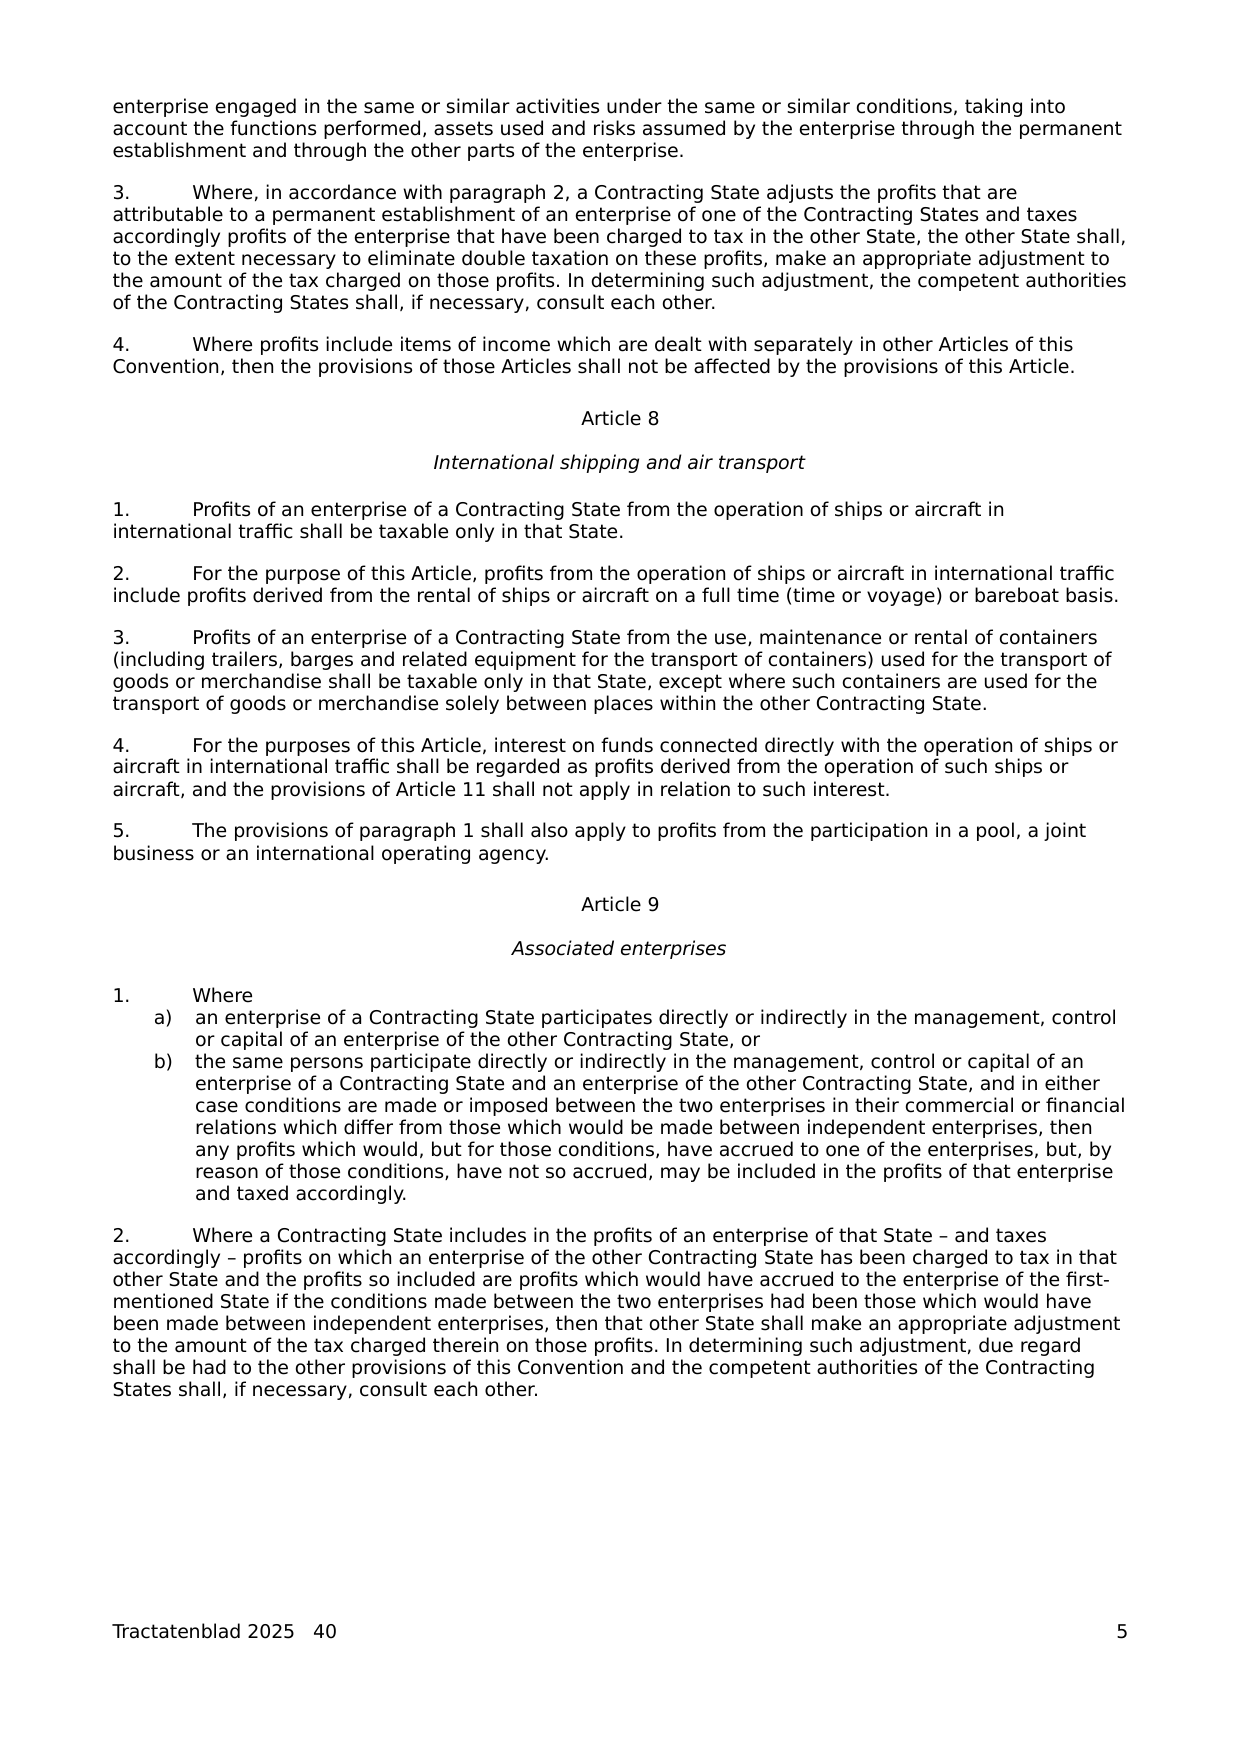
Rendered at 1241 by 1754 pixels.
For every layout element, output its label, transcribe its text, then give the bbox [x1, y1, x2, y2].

text b) the same persons participate directly or indirectly in the management, control or capital of an enterprise of a Contracting State and an enterprise of the other Contracting State, and in either case conditions are made or imposed between the two enterprises in their commercial or financial relations which differ from those which would be made between independent enterprises, then any profits which would, but for those conditions, have accrued to one of the enterprises, but, by reason of those conditions, have not so accrued, may be included in the profits of that enterprise and taxed accordingly. [153, 1051, 1128, 1205]
text enterprise engaged in the same or similar activities under the same or similar conditions, taking into account the functions performed, assets used and risks assumed by the enterprise through the permanent establishment and through the other parts of the enterprise. [112, 96, 1128, 162]
text 3. Where, in accordance with paragraph 2, a Contracting State adjusts the profits that are attributable to a permanent establishment of an enterprise of one of the Contracting States and taxes accordingly profits of the enterprise that have been charged to tax in the other State, the other State shall, to the extent necessary to eliminate double taxation on these profits, make an appropriate adjustment to the amount of the tax charged on those profits. In determining such adjustment, the competent authorities of the Contracting States shall, if necessary, consult each other. [112, 182, 1128, 314]
text 2. Where a Contracting State includes in the profits of an enterprise of that State – and taxes accordingly – profits on which an enterprise of the other Contracting State has been charged to tax in that other State and the profits so included are profits which would have accrued to the enterprise of the first-mentioned State if the conditions made between the two enterprises had been those which would have been made between independent enterprises, then that other State shall make an appropriate adjustment to the amount of the tax charged therein on those profits. In determining such adjustment, due regard shall be had to the other provisions of this Convention and the competent authorities of the Contracting States shall, if necessary, consult each other. [112, 1225, 1128, 1401]
text 1. Where [112, 985, 1128, 1007]
text 5. The provisions of paragraph 1 shall also apply to profits from the participation in a pool, a joint business or an international operating agency. [112, 820, 1128, 864]
subtitle Article 8 International shipping and air transport [112, 408, 1128, 474]
text 1. Profits of an enterprise of a Contracting State from the operation of ships or aircraft in international traffic shall be taxable only in that State. [112, 499, 1128, 543]
text 4. For the purposes of this Article, interest on funds connected directly with the operation of ships or aircraft in international traffic shall be regarded as profits derived from the operation of such ships or aircraft, and the provisions of Article 11 shall not apply in relation to such interest. [112, 734, 1128, 800]
text 3. Profits of an enterprise of a Contracting State from the use, maintenance or rental of containers (including trailers, barges and related equipment for the transport of containers) used for the transport of goods or merchandise shall be taxable only in that State, except where such containers are used for the transport of goods or merchandise solely between places within the other Contracting State. [112, 627, 1128, 714]
subtitle Article 9 Associated enterprises [112, 894, 1128, 960]
text 4. Where profits include items of income which are dealt with separately in other Articles of this Convention, then the provisions of those Articles shall not be affected by the provisions of this Article. [112, 334, 1128, 378]
text 2. For the purpose of this Article, profits from the operation of ships or aircraft in international traffic include profits derived from the rental of ships or aircraft on a full time (time or voyage) or bareboat basis. [112, 563, 1128, 607]
text a) an enterprise of a Contracting State participates directly or indirectly in the management, control or capital of an enterprise of the other Contracting State, or [153, 1007, 1128, 1051]
